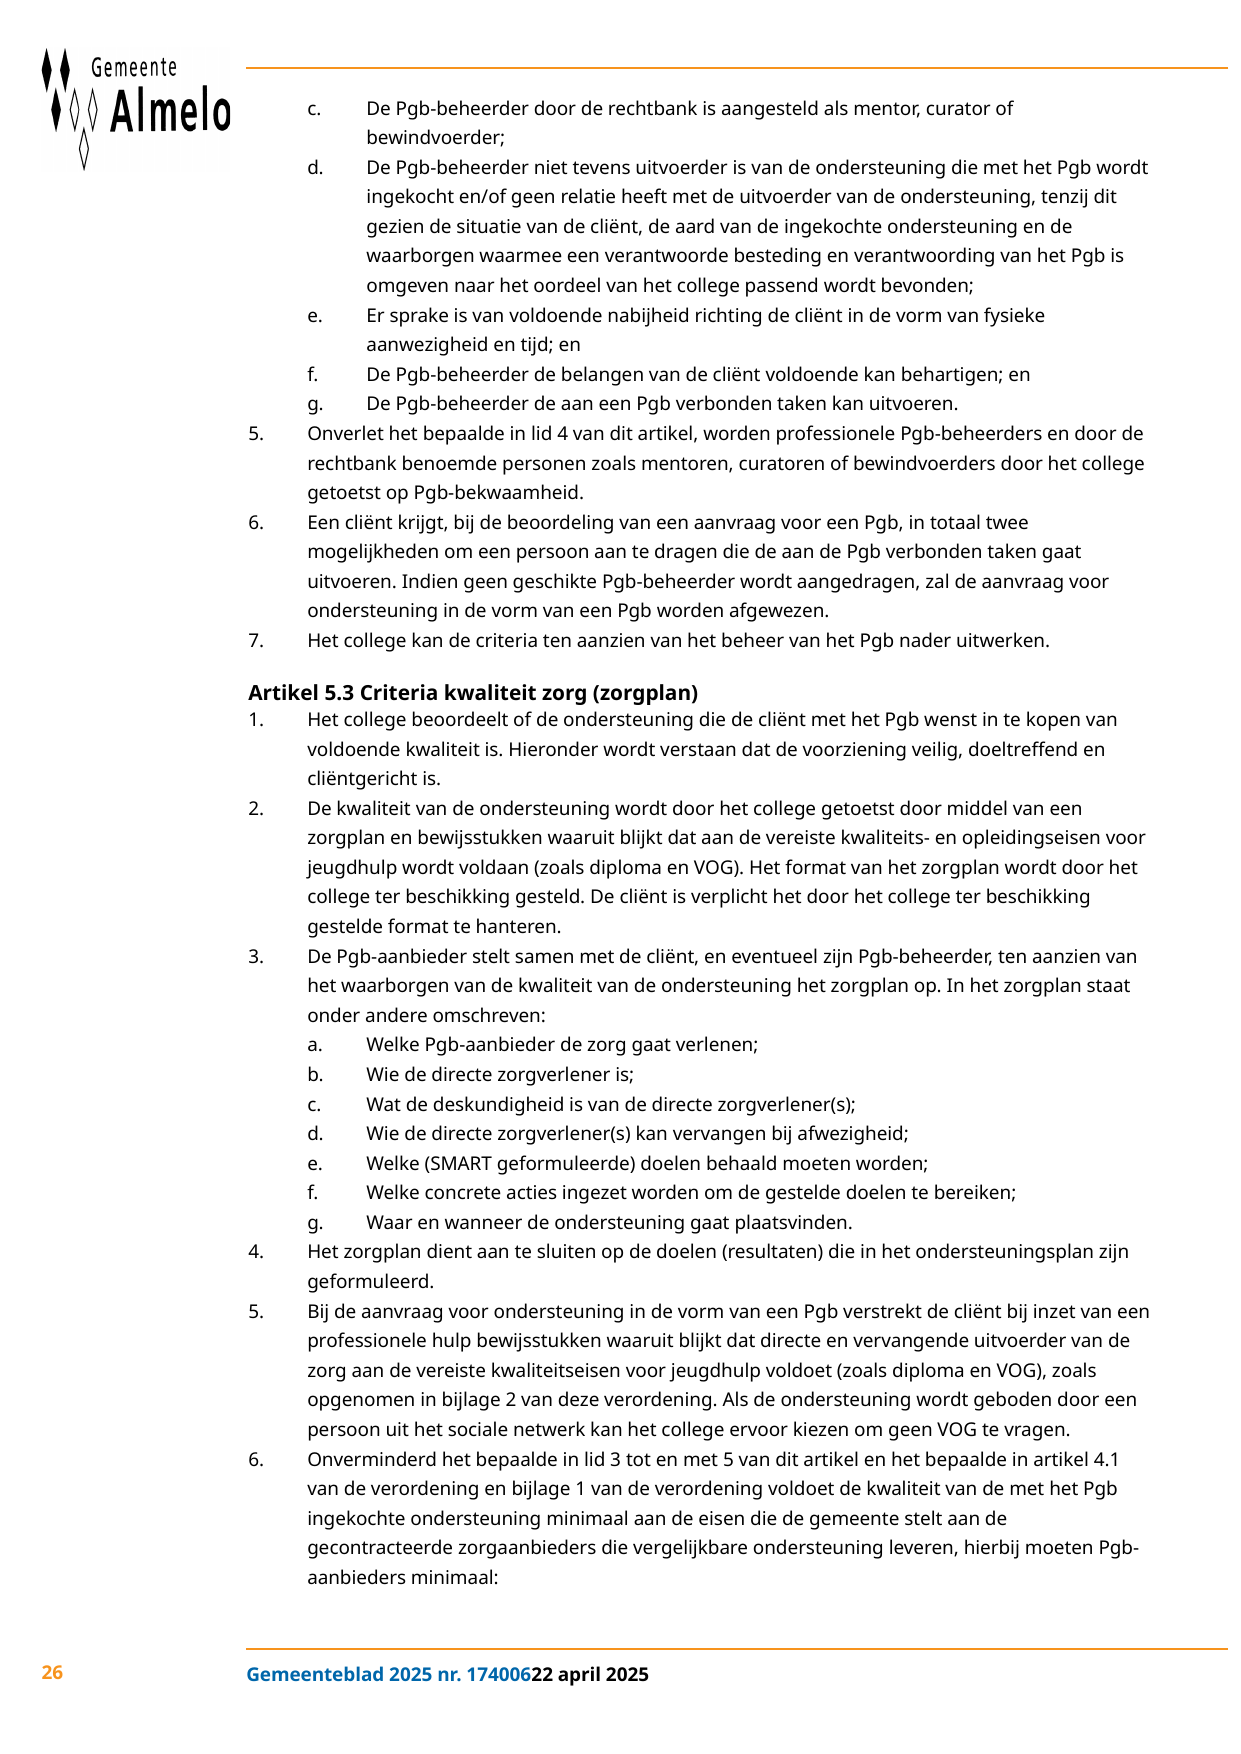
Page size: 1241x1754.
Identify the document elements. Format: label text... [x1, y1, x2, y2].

list De kwaliteit van de ondersteuning wordt door het college getoetst door middel van een zorgplan en bewijsstukken waaruit blijkt dat aan de vereiste kwaliteits- en opleidingseisen voor jeugdhulp wordt voldaan (zoals diploma en VOG). Het format van het zorgplan wordt door het college ter beschikking gesteld. De cliënt is verplicht het door het college ter beschikking gestelde format te hanteren. [248, 795, 1152, 939]
list Welke (SMART geformuleerde) doelen behaald moeten worden; [307, 1150, 1152, 1176]
list Het zorgplan dient aan te sluiten op de doelen (resultaten) die in het ondersteuningsplan zijn geformuleerd. [248, 1239, 1152, 1294]
list De Pgb-aanbieder stelt samen met de cliënt, en eventueel zijn Pgb-beheerder, ten aanzien van het waarborgen van de kwaliteit van de ondersteuning het zorgplan op. In het zorgplan staat onder andere omschreven: [248, 943, 1152, 1028]
list Onverlet het bepaalde in lid 4 van dit artikel, worden professionele Pgb-beheerders en door de rechtbank benoemde personen zoals mentoren, curatoren of bewindvoerders door het college getoetst op Pgb-bekwaamheid. [248, 420, 1152, 505]
list Het college beoordeelt of de ondersteuning die de cliënt met het Pgb wenst in te kopen van voldoende kwaliteit is. Hieronder wordt verstaan dat de voorziening veilig, doeltreffend en cliëntgericht is. [248, 706, 1152, 791]
list De Pgb-beheerder de belangen van de cliënt voldoende kan behartigen; en [307, 361, 1152, 387]
list Waar en wanneer de ondersteuning gaat plaatsvinden. [307, 1209, 1152, 1235]
list Wat de deskundigheid is van de directe zorgverlener(s); [307, 1091, 1152, 1116]
list Wie de directe zorgverlener is; [307, 1061, 1152, 1087]
list Een cliënt krijgt, bij de beoordeling van een aanvraag voor een Pgb, in totaal twee mogelijkheden om een persoon aan te dragen die de aan de Pgb verbonden taken gaat uitvoeren. Indien geen geschikte Pgb-beheerder wordt aangedragen, zal de aanvraag voor ondersteuning in de vorm van een Pgb worden afgewezen. [248, 509, 1152, 623]
list Bij de aanvraag voor ondersteuning in de vorm van een Pgb verstrekt de cliënt bij inzet van een professionele hulp bewijsstukken waaruit blijkt dat directe en vervangende uitvoerder van de zorg aan de vereiste kwaliteitseisen voor jeugdhulp voldoet (zoals diploma en VOG), zoals opgenomen in bijlage 2 van deze verordening. Als de ondersteuning wordt geboden door een persoon uit het sociale netwerk kan het college ervoor kiezen om geen VOG te vragen. [248, 1298, 1152, 1442]
picture [41, 47, 231, 172]
list De Pgb-beheerder de aan een Pgb verbonden taken kan uitvoeren. [307, 391, 1152, 416]
list De Pgb-beheerder door de rechtbank is aangesteld als mentor, curator of bewindvoerder; [307, 95, 1152, 150]
list Welke concrete acties ingezet worden om de gestelde doelen te bereiken; [307, 1179, 1152, 1205]
list Het college kan de criteria ten aanzien van het beheer van het Pgb nader uitwerken. [248, 627, 1152, 653]
list Er sprake is van voldoende nabijheid richting de cliënt in de vorm van fysieke aanwezigheid en tijd; en [307, 302, 1152, 357]
list De Pgb-beheerder niet tevens uitvoerder is van de ondersteuning die met het Pgb wordt ingekocht en/of geen relatie heeft met de uitvoerder van de ondersteuning, tenzij dit gezien de situatie van de cliënt, de aard van de ingekochte ondersteuning en de waarborgen waarmee een verantwoorde besteding en verantwoording van het Pgb is omgeven naar het oordeel van het college passend wordt bevonden; [307, 154, 1152, 298]
list Wie de directe zorgverlener(s) kan vervangen bij afwezigheid; [307, 1120, 1152, 1146]
list Welke Pgb-aanbieder de zorg gaat verlenen; [307, 1032, 1152, 1057]
list Onverminderd het bepaalde in lid 3 tot en met 5 van dit artikel en het bepaalde in artikel 4.1 van de verordening en bijlage 1 van de verordening voldoet de kwaliteit van de met het Pgb ingekochte ondersteuning minimaal aan de eisen die de gemeente stelt aan de gecontracteerde zorgaanbieders die vergelijkbare ondersteuning leveren, hierbij moeten Pgb-aanbieders minimaal: [248, 1446, 1152, 1590]
text Artikel 5.3 Criteria kwaliteit zorg (zorgplan) [248, 678, 1152, 706]
